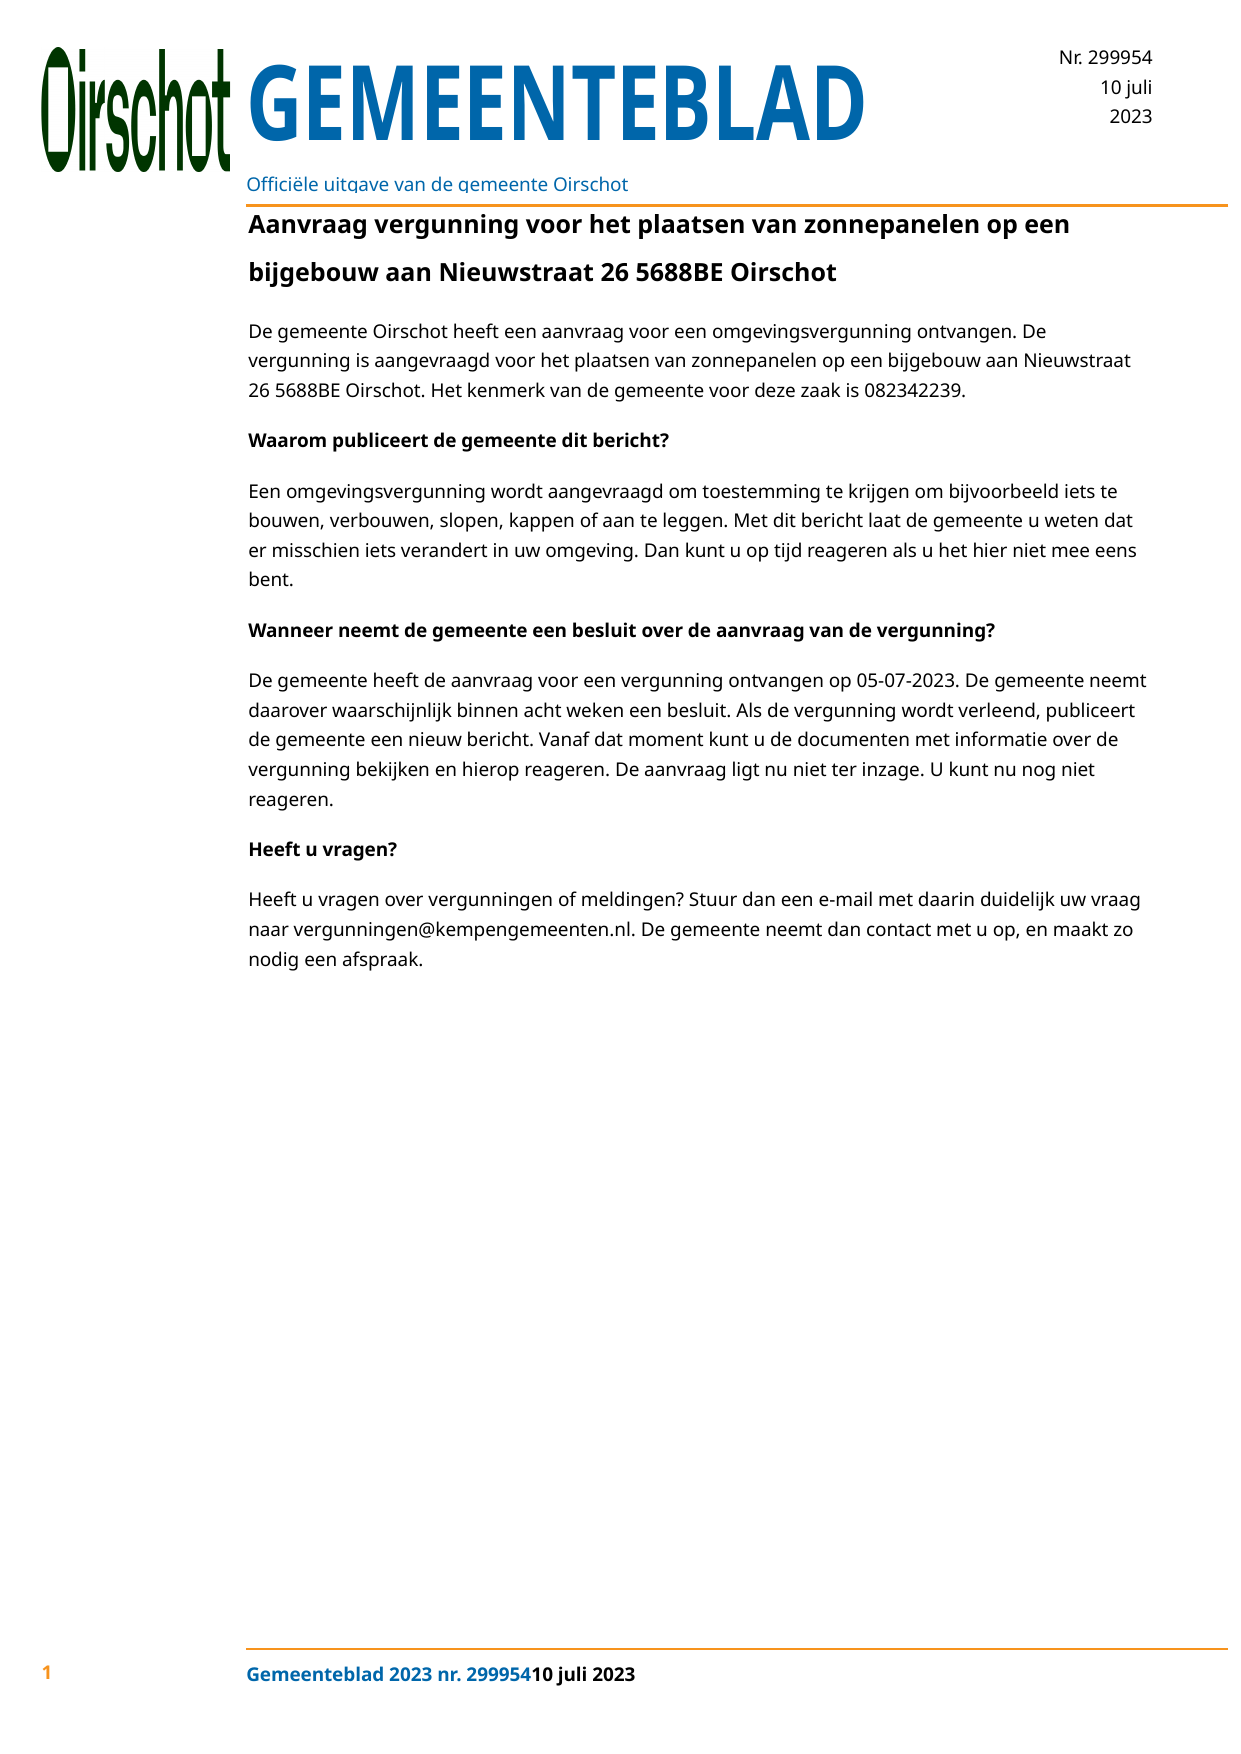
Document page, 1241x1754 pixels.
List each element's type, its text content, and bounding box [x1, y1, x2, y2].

text Een omgevingsvergunning wordt aangevraagd om toestemming te krijgen om bijvoorbeeld iets te bouwen, verbouwen, slopen, kappen of aan te leggen. Met dit bericht laat de gemeente u weten dat er misschien iets verandert in uw omgeving. Dan kunt u op tijd reageren als u het hier niet mee eens bent. [248, 478, 1152, 592]
text De gemeente heeft de aanvraag voor een vergunning ontvangen op 05-07-2023. De gemeente neemt daarover waarschijnlijk binnen acht weken een besluit. Als de vergunning wordt verleend, publiceert de gemeente een nieuw bericht. Vanaf dat moment kunt u de documenten met informatie over de vergunning bekijken en hierop reageren. De aanvraag ligt nu niet ter inzage. U kunt nu nog niet reageren. [248, 667, 1152, 812]
text Aanvraag vergunning voor het plaatsen van zonnepanelen op een bijgebouw aan Nieuwstraat 26 5688BE Oirschot [248, 207, 1152, 288]
text Heeft u vragen over vergunningen of meldingen? Stuur dan een e-mail met daarin duidelijk uw vraag naar vergunningen@kempengemeenten.nl. De gemeente neemt dan contact met u op, en maakt zo nodig een afspraak. [248, 887, 1152, 972]
text Waarom publiceert de gemeente dit bericht? [248, 427, 1152, 453]
text De gemeente Oirschot heeft een aanvraag voor een omgevingsvergunning ontvangen. De vergunning is aangevraagd voor het plaatsen van zonnepanelen op een bijgebouw aan Nieuwstraat 26 5688BE Oirschot. Het kenmerk van de gemeente voor deze zaak is 082342239. [248, 318, 1152, 403]
picture [41, 47, 231, 172]
text Wanneer neemt de gemeente een besluit over de aanvraag van de vergunning? [248, 617, 1152, 643]
text Heeft u vragen? [248, 836, 1152, 862]
